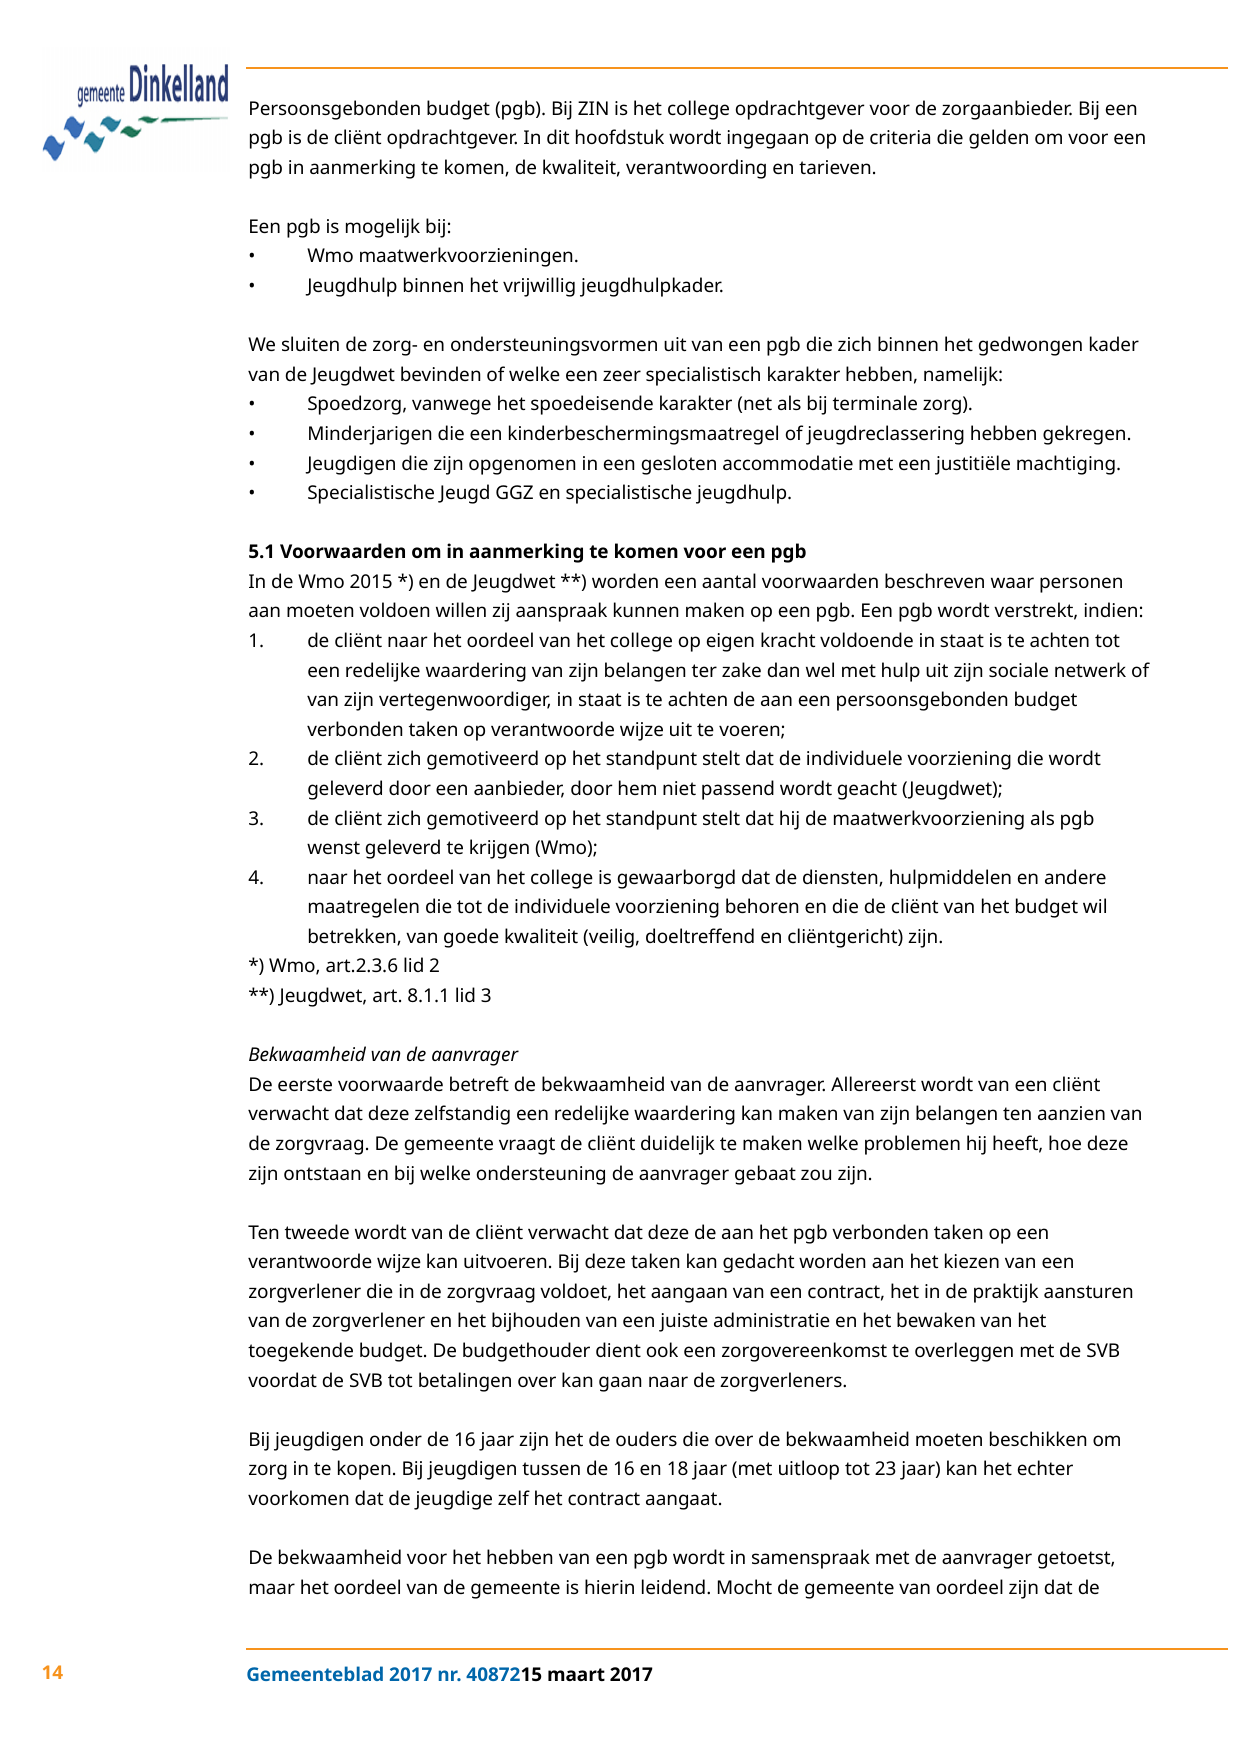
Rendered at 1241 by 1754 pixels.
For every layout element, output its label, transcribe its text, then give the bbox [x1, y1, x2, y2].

list Spoedzorg, vanwege het spoedeisende karakter (net als bij terminale zorg). [248, 391, 1152, 416]
text Bij jeugdigen onder de 16 jaar zijn het de ouders die over de bekwaamheid moeten beschikken om zorg in te kopen. Bij jeugdigen tussen de 16 en 18 jaar (met uitloop tot 23 jaar) kan het echter voorkomen dat de jeugdige zelf het contract aangaat. [248, 1426, 1152, 1511]
text In de Wmo 2015 *) en de Jeugdwet **) worden een aantal voorwaarden beschreven waar personen aan moeten voldoen willen zij aanspraak kunnen maken op een pgb. Een pgb wordt verstrekt, indien: [248, 568, 1152, 623]
text Een pgb is mogelijk bij: [248, 213, 1152, 239]
list Wmo maatwerkvoorzieningen. [248, 243, 1152, 268]
text Persoonsgebonden budget (pgb). Bij ZIN is het college opdrachtgever voor de zorgaanbieder. Bij een pgb is de cliënt opdrachtgever. In dit hoofdstuk wordt ingegaan op de criteria die gelden om voor een pgb in aanmerking te komen, de kwaliteit, verantwoording en tarieven. [248, 95, 1152, 180]
list naar het oordeel van het college is gewaarborgd dat de diensten, hulpmiddelen en andere maatregelen die tot de individuele voorziening behoren en die de cliënt van het budget wil betrekken, van goede kwaliteit (veilig, doeltreffend en cliëntgericht) zijn. [248, 864, 1152, 949]
text *) Wmo, art.2.3.6 lid 2 [248, 953, 1152, 978]
list de cliënt zich gemotiveerd op het standpunt stelt dat de individuele voorziening die wordt geleverd door een aanbieder, door hem niet passend wordt geacht (Jeugdwet); [248, 746, 1152, 801]
picture [41, 47, 231, 172]
list Jeugdhulp binnen het vrijwillig jeugdhulpkader. [248, 272, 1152, 298]
text 5.1 Voorwaarden om in aanmerking te komen voor een pgb [248, 538, 1152, 564]
list Jeugdigen die zijn opgenomen in een gesloten accommodatie met een justitiële machtiging. [248, 450, 1152, 476]
list Minderjarigen die een kinderbeschermingsmaatregel of jeugdreclassering hebben gekregen. [248, 420, 1152, 446]
text De bekwaamheid voor het hebben van een pgb wordt in samenspraak met de aanvrager getoetst, maar het oordeel van de gemeente is hierin leidend. Mocht de gemeente van oordeel zijn dat de [248, 1544, 1152, 1600]
text Ten tweede wordt van de cliënt verwacht dat deze de aan het pgb verbonden taken op een verantwoorde wijze kan uitvoeren. Bij deze taken kan gedacht worden aan het kiezen van een zorgverlener die in de zorgvraag voldoet, het aangaan van een contract, het in de praktijk aansturen van de zorgverlener en het bijhouden van een juiste administratie en het bewaken van het toegekende budget. De budgethouder dient ook een zorgovereenkomst te overleggen met de SVB voordat de SVB tot betalingen over kan gaan naar de zorgverleners. [248, 1219, 1152, 1393]
text **) Jeugdwet, art. 8.1.1 lid 3 [248, 982, 1152, 1008]
list de cliënt naar het oordeel van het college op eigen kracht voldoende in staat is te achten tot een redelijke waardering van zijn belangen ter zake dan wel met hulp uit zijn sociale netwerk of van zijn vertegenwoordiger, in staat is te achten de aan een persoonsgebonden budget verbonden taken op verantwoorde wijze uit te voeren; [248, 627, 1152, 742]
text De eerste voorwaarde betreft de bekwaamheid van de aanvrager. Allereerst wordt van een cliënt verwacht dat deze zelfstandig een redelijke waardering kan maken van zijn belangen ten aanzien van de zorgvraag. De gemeente vraagt de cliënt duidelijk te maken welke problemen hij heeft, hoe deze zijn ontstaan en bij welke ondersteuning de aanvrager gebaat zou zijn. [248, 1071, 1152, 1186]
list Specialistische Jeugd GGZ en specialistische jeugdhulp. [248, 479, 1152, 505]
text Bekwaamheid van de aanvrager [248, 1041, 1152, 1067]
list de cliënt zich gemotiveerd op het standpunt stelt dat hij de maatwerkvoorziening als pgb wenst geleverd te krijgen (Wmo); [248, 805, 1152, 860]
text We sluiten de zorg- en ondersteuningsvormen uit van een pgb die zich binnen het gedwongen kader van de Jeugdwet bevinden of welke een zeer specialistisch karakter hebben, namelijk: [248, 331, 1152, 387]
